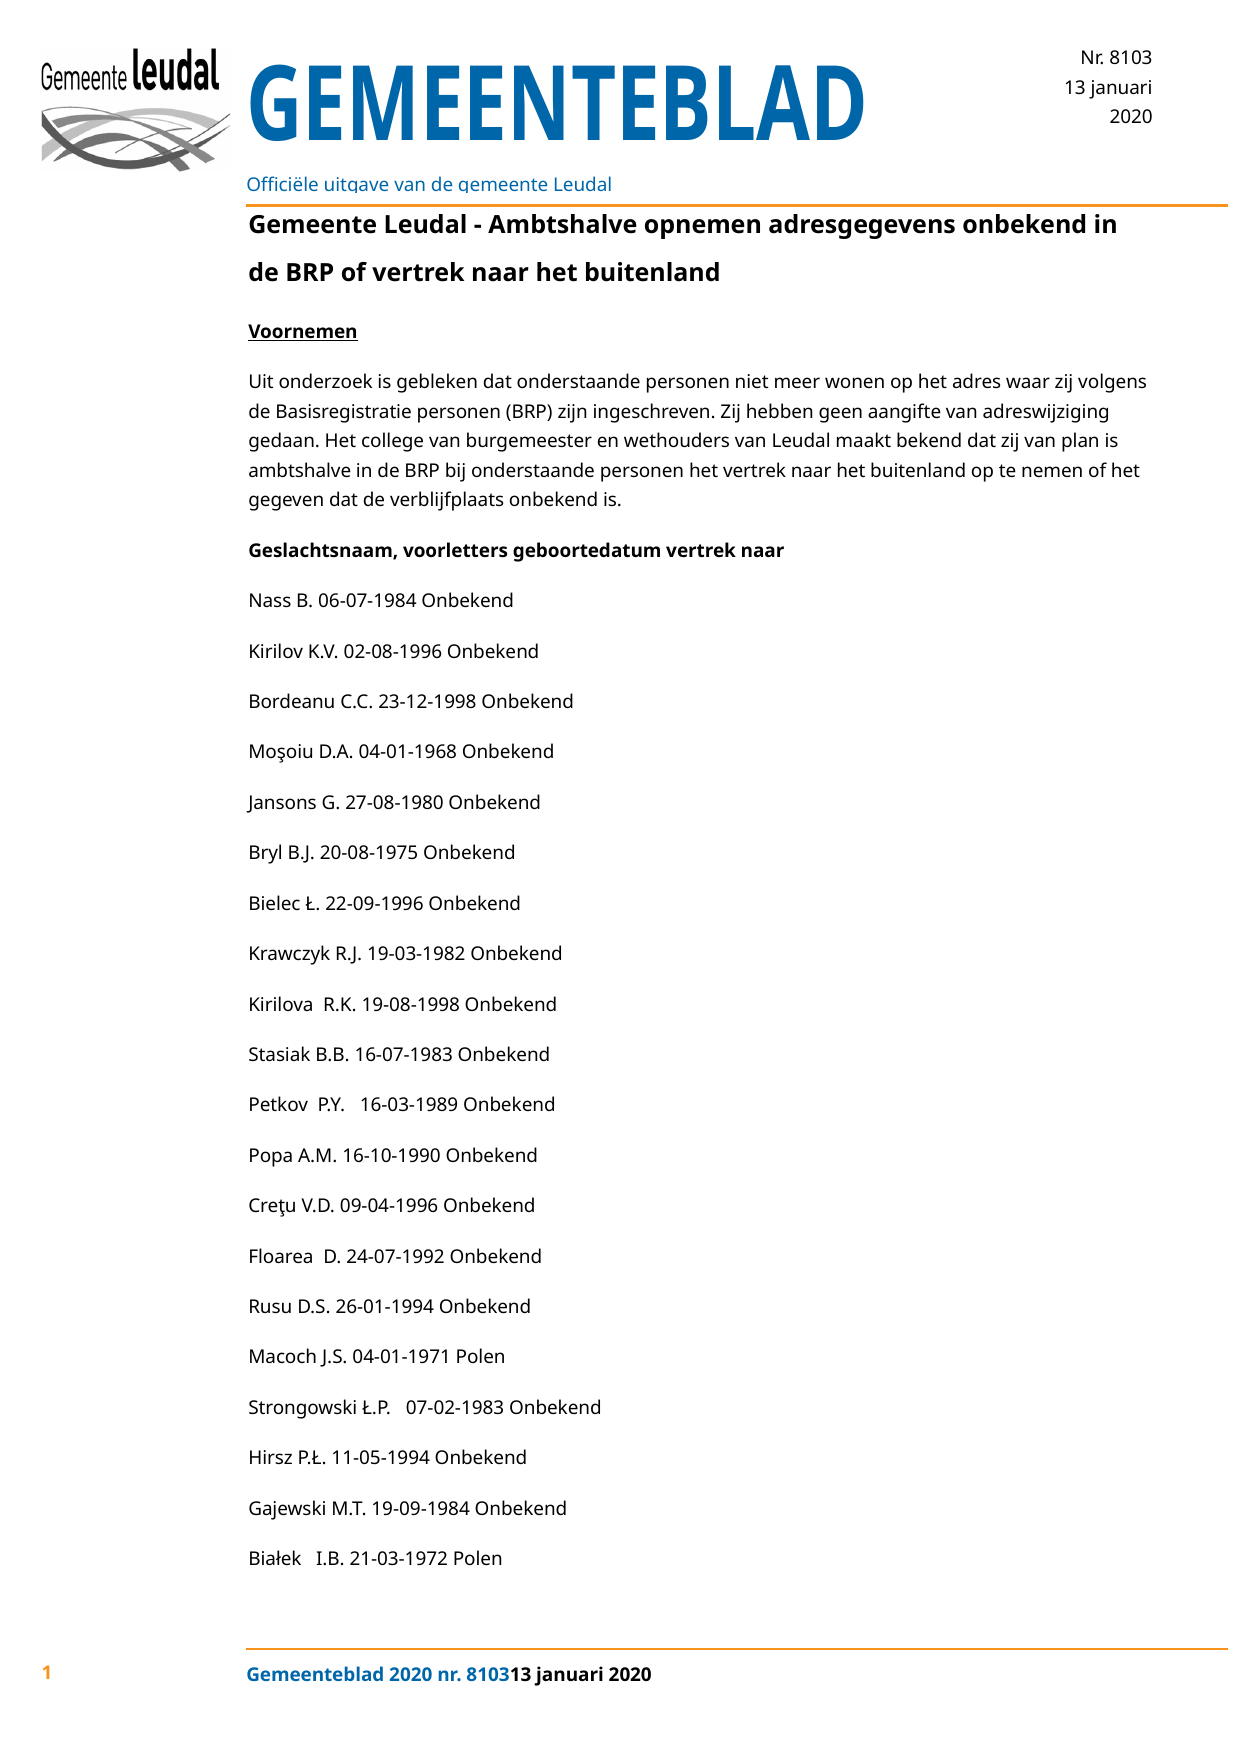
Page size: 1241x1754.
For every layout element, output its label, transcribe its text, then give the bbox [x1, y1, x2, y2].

text Petkov P.Y. 16-03-1989 Onbekend [248, 1092, 1152, 1117]
picture [41, 47, 231, 172]
text Gemeente Leudal - Ambtshalve opnemen adresgegevens onbekend in de BRP of vertrek naar het buitenland [248, 207, 1152, 288]
text Creţu V.D. 09-04-1996 Onbekend [248, 1192, 1152, 1218]
text Krawczyk R.J. 19-03-1982 Onbekend [248, 940, 1152, 966]
text Bordeanu C.C. 23-12-1998 Onbekend [248, 688, 1152, 714]
text Kirilov K.V. 02-08-1996 Onbekend [248, 638, 1152, 664]
text Stasiak B.B. 16-07-1983 Onbekend [248, 1041, 1152, 1067]
text Macoch J.S. 04-01-1971 Polen [248, 1344, 1152, 1369]
text Bryl B.J. 20-08-1975 Onbekend [248, 839, 1152, 865]
text Białek I.B. 21-03-1972 Polen [248, 1545, 1152, 1571]
text Uit onderzoek is gebleken dat onderstaande personen niet meer wonen op het adres waar zij volgens de Basisregistratie personen (BRP) zijn ingeschreven. Zij hebben geen aangifte van adreswijziging gedaan. Het college van burgemeester en wethouders van Leudal maakt bekend dat zij van plan is ambtshalve in de BRP bij onderstaande personen het vertrek naar het buitenland op te nemen of het gegeven dat de verblijfplaats onbekend is. [248, 368, 1152, 512]
text Strongowski Ł.P. 07-02-1983 Onbekend [248, 1394, 1152, 1420]
text Floarea D. 24-07-1992 Onbekend [248, 1243, 1152, 1269]
text Voornemen [248, 318, 1152, 344]
text Bielec Ł. 22-09-1996 Onbekend [248, 890, 1152, 916]
text Rusu D.S. 26-01-1994 Onbekend [248, 1293, 1152, 1319]
text Jansons G. 27-08-1980 Onbekend [248, 789, 1152, 815]
text Nass B. 06-07-1984 Onbekend [248, 587, 1152, 613]
text Hirsz P.Ł. 11-05-1994 Onbekend [248, 1444, 1152, 1470]
text Moşoiu D.A. 04-01-1968 Onbekend [248, 739, 1152, 764]
text Popa A.M. 16-10-1990 Onbekend [248, 1142, 1152, 1168]
text Gajewski M.T. 19-09-1984 Onbekend [248, 1495, 1152, 1521]
text Kirilova R.K. 19-08-1998 Onbekend [248, 991, 1152, 1017]
text Geslachtsnaam, voorletters geboortedatum vertrek naar [248, 537, 1152, 563]
